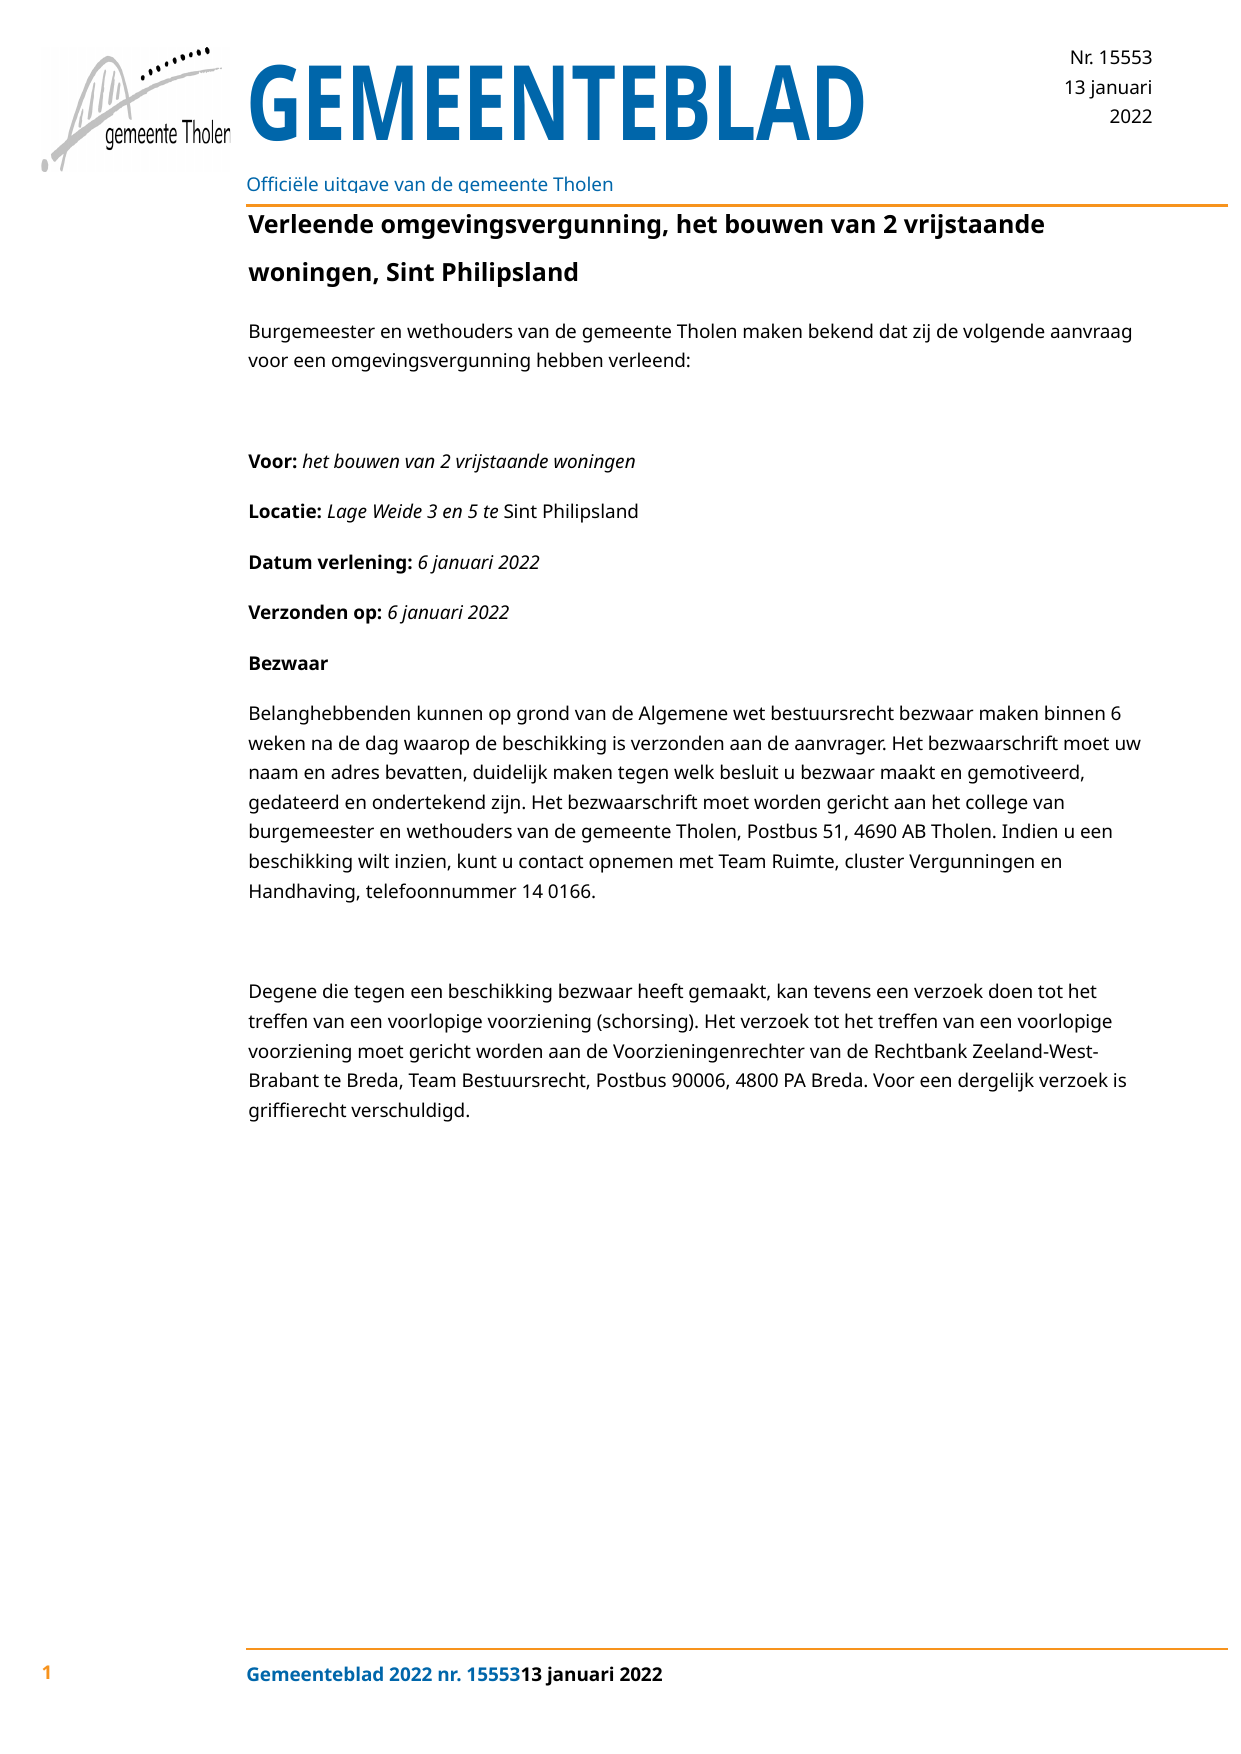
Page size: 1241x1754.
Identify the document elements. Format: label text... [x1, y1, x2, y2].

text Datum verlening: 6 januari 2022 [248, 549, 1152, 575]
picture [41, 47, 231, 172]
text Bezwaar [248, 650, 1152, 676]
text Verzonden op: 6 januari 2022 [248, 599, 1152, 625]
text Degene die tegen een beschikking bezwaar heeft gemaakt, kan tevens een verzoek doen tot het treffen van een voorlopige voorziening (schorsing). Het verzoek tot het treffen van een voorlopige voorziening moet gericht worden aan de Voorzieningenrechter van de Rechtbank Zeeland-West-Brabant te Breda, Team Bestuursrecht, Postbus 90006, 4800 PA Breda. Voor een dergelijk verzoek is griffierecht verschuldigd. [248, 979, 1152, 1123]
text Voor: het bouwen van 2 vrijstaande woningen [248, 448, 1152, 474]
text Locatie: Lage Weide 3 en 5 te Sint Philipsland [248, 499, 1152, 524]
text Belanghebbenden kunnen op grond van de Algemene wet bestuursrecht bezwaar maken binnen 6 weken na de dag waarop de beschikking is verzonden aan de aanvrager. Het bezwaarschrift moet uw naam en adres bevatten, duidelijk maken tegen welk besluit u bezwaar maakt en gemotiveerd, gedateerd en ondertekend zijn. Het bezwaarschrift moet worden gericht aan het college van burgemeester en wethouders van de gemeente Tholen, Postbus 51, 4690 AB Tholen. Indien u een beschikking wilt inzien, kunt u contact opnemen met Team Ruimte, cluster Vergunningen en Handhaving, telefoonnummer 14 0166. [248, 700, 1152, 904]
text Verleende omgevingsvergunning, het bouwen van 2 vrijstaande woningen, Sint Philipsland [248, 207, 1152, 288]
text Burgemeester en wethouders van de gemeente Tholen maken bekend dat zij de volgende aanvraag voor een omgevingsvergunning hebben verleend: [248, 318, 1152, 373]
